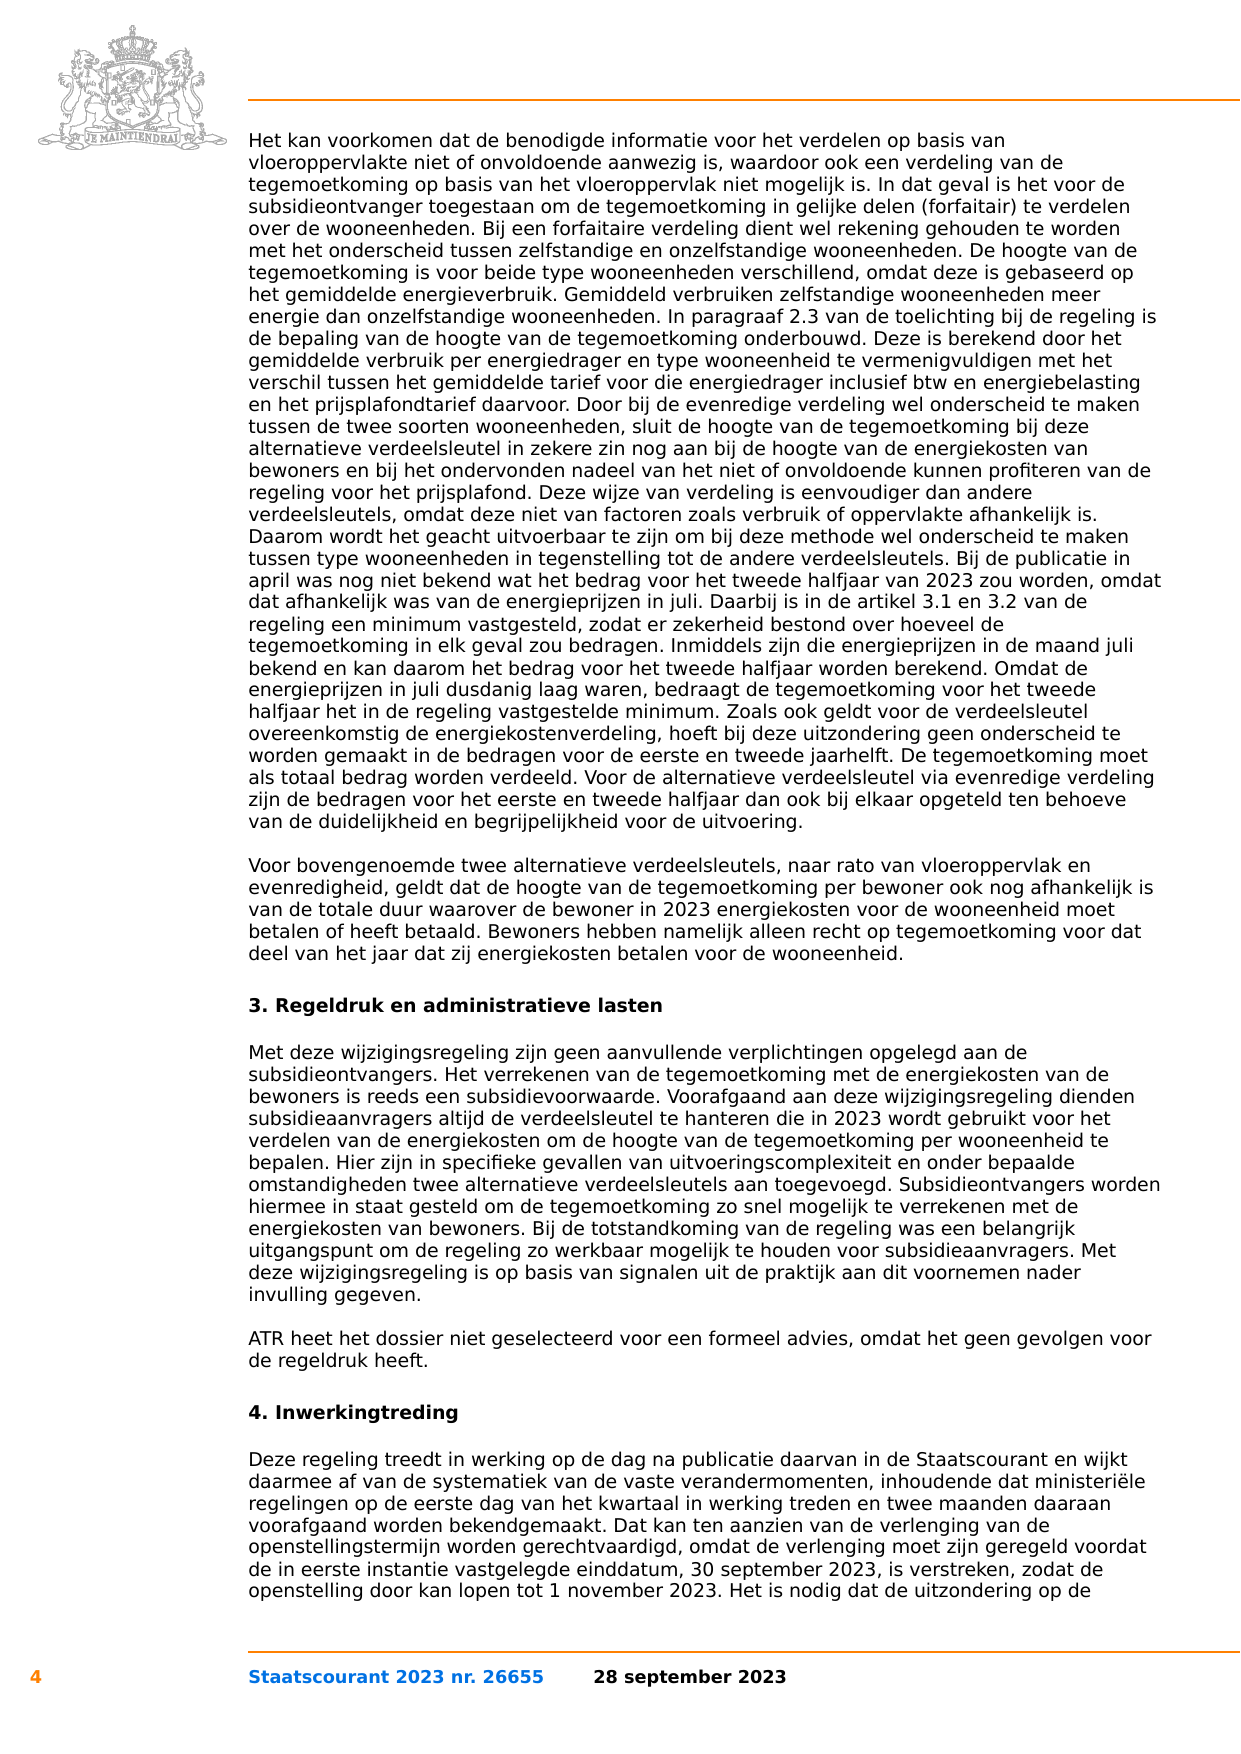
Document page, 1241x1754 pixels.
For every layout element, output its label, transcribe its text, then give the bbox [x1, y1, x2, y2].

text Deze regeling treedt in werking op de dag na publicatie daarvan in de Staatscourant en wijkt daarmee af van de systematiek van de vaste verandermomenten, inhoudende dat ministeriële regelingen op de eerste dag van het kwartaal in werking treden en twee maanden daaraan voorafgaand worden bekendgemaakt. Dat kan ten aanzien van de verlenging van de openstellingstermijn worden gerechtvaardigd, omdat de verlenging moet zijn geregeld voordat de in eerste instantie vastgelegde einddatum, 30 september 2023, is verstreken, zodat de openstelling door kan lopen tot 1 november 2023. Het is nodig dat de uitzondering op de [248, 1448, 1163, 1602]
picture [38, 25, 227, 150]
text Met deze wijzigingsregeling zijn geen aanvullende verplichtingen opgelegd aan de subsidieontvangers. Het verrekenen van de tegemoetkoming met de energiekosten van de bewoners is reeds een subsidievoorwaarde. Voorafgaand aan deze wijzigingsregeling dienden subsidieaanvragers altijd de verdeelsleutel te hanteren die in 2023 wordt gebruikt voor het verdelen van de energiekosten om de hoogte van de tegemoetkoming per wooneenheid te bepalen. Hier zijn in specifieke gevallen van uitvoeringscomplexiteit en onder bepaalde omstandigheden twee alternatieve verdeelsleutels aan toegevoegd. Subsidieontvangers worden hiermee in staat gesteld om de tegemoetkoming zo snel mogelijk te verrekenen met de energiekosten van bewoners. Bij de totstandkoming van de regeling was een belangrijk uitgangspunt om de regeling zo werkbaar mogelijk te houden voor subsidieaanvragers. Met deze wijzigingsregeling is op basis van signalen uit de praktijk aan dit voornemen nader invulling gegeven. [248, 1042, 1163, 1306]
subtitle 3. Regeldruk en administratieve lasten [248, 995, 1163, 1017]
text Het kan voorkomen dat de benodigde informatie voor het verdelen op basis van vloeroppervlakte niet of onvoldoende aanwezig is, waardoor ook een verdeling van de tegemoetkoming op basis van het vloeroppervlak niet mogelijk is. In dat geval is het voor de subsidieontvanger toegestaan om de tegemoetkoming in gelijke delen (forfaitair) te verdelen over de wooneenheden. Bij een forfaitaire verdeling dient wel rekening gehouden te worden met het onderscheid tussen zelfstandige en onzelfstandige wooneenheden. De hoogte van de tegemoetkoming is voor beide type wooneenheden verschillend, omdat deze is gebaseerd op het gemiddelde energieverbruik. Gemiddeld verbruiken zelfstandige wooneenheden meer energie dan onzelfstandige wooneenheden. In paragraaf 2.3 van de toelichting bij de regeling is de bepaling van de hoogte van de tegemoetkoming onderbouwd. Deze is berekend door het gemiddelde verbruik per energiedrager en type wooneenheid te vermenigvuldigen met het verschil tussen het gemiddelde tarief voor die energiedrager inclusief btw en energiebelasting en het prijsplafondtarief daarvoor. Door bij de evenredige verdeling wel onderscheid te maken tussen de twee soorten wooneenheden, sluit de hoogte van de tegemoetkoming bij deze alternatieve verdeelsleutel in zekere zin nog aan bij de hoogte van de energiekosten van bewoners en bij het ondervonden nadeel van het niet of onvoldoende kunnen profiteren van de regeling voor het prijsplafond. Deze wijze van verdeling is eenvoudiger dan andere verdeelsleutels, omdat deze niet van factoren zoals verbruik of oppervlakte afhankelijk is. Daarom wordt het geacht uitvoerbaar te zijn om bij deze methode wel onderscheid te maken tussen type wooneenheden in tegenstelling tot de andere verdeelsleutels. Bij de publicatie in april was nog niet bekend wat het bedrag voor het tweede halfjaar van 2023 zou worden, omdat dat afhankelijk was van de energieprijzen in juli. Daarbij is in de artikel 3.1 en 3.2 van de regeling een minimum vastgesteld, zodat er zekerheid bestond over hoeveel de tegemoetkoming in elk geval zou bedragen. Inmiddels zijn die energieprijzen in de maand juli bekend en kan daarom het bedrag voor het tweede halfjaar worden berekend. Omdat de energieprijzen in juli dusdanig laag waren, bedraagt de tegemoetkoming voor het tweede halfjaar het in de regeling vastgestelde minimum. Zoals ook geldt voor de verdeelsleutel overeenkomstig de energiekostenverdeling, hoeft bij deze uitzondering geen onderscheid te worden gemaakt in de bedragen voor de eerste en tweede jaarhelft. De tegemoetkoming moet als totaal bedrag worden verdeeld. Voor de alternatieve verdeelsleutel via evenredige verdeling zijn de bedragen voor het eerste en tweede halfjaar dan ook bij elkaar opgeteld ten behoeve van de duidelijkheid en begrijpelijkheid voor de uitvoering. [248, 130, 1163, 833]
text Voor bovengenoemde twee alternatieve verdeelsleutels, naar rato van vloeroppervlak en evenredigheid, geldt dat de hoogte van de tegemoetkoming per bewoner ook nog afhankelijk is van de totale duur waarover de bewoner in 2023 energiekosten voor de wooneenheid moet betalen of heeft betaald. Bewoners hebben namelijk alleen recht op tegemoetkoming voor dat deel van het jaar dat zij energiekosten betalen voor de wooneenheid. [248, 855, 1163, 965]
text ATR heet het dossier niet geselecteerd voor een formeel advies, omdat het geen gevolgen voor de regeldruk heeft. [248, 1328, 1163, 1372]
subtitle 4. Inwerkingtreding [248, 1402, 1163, 1423]
